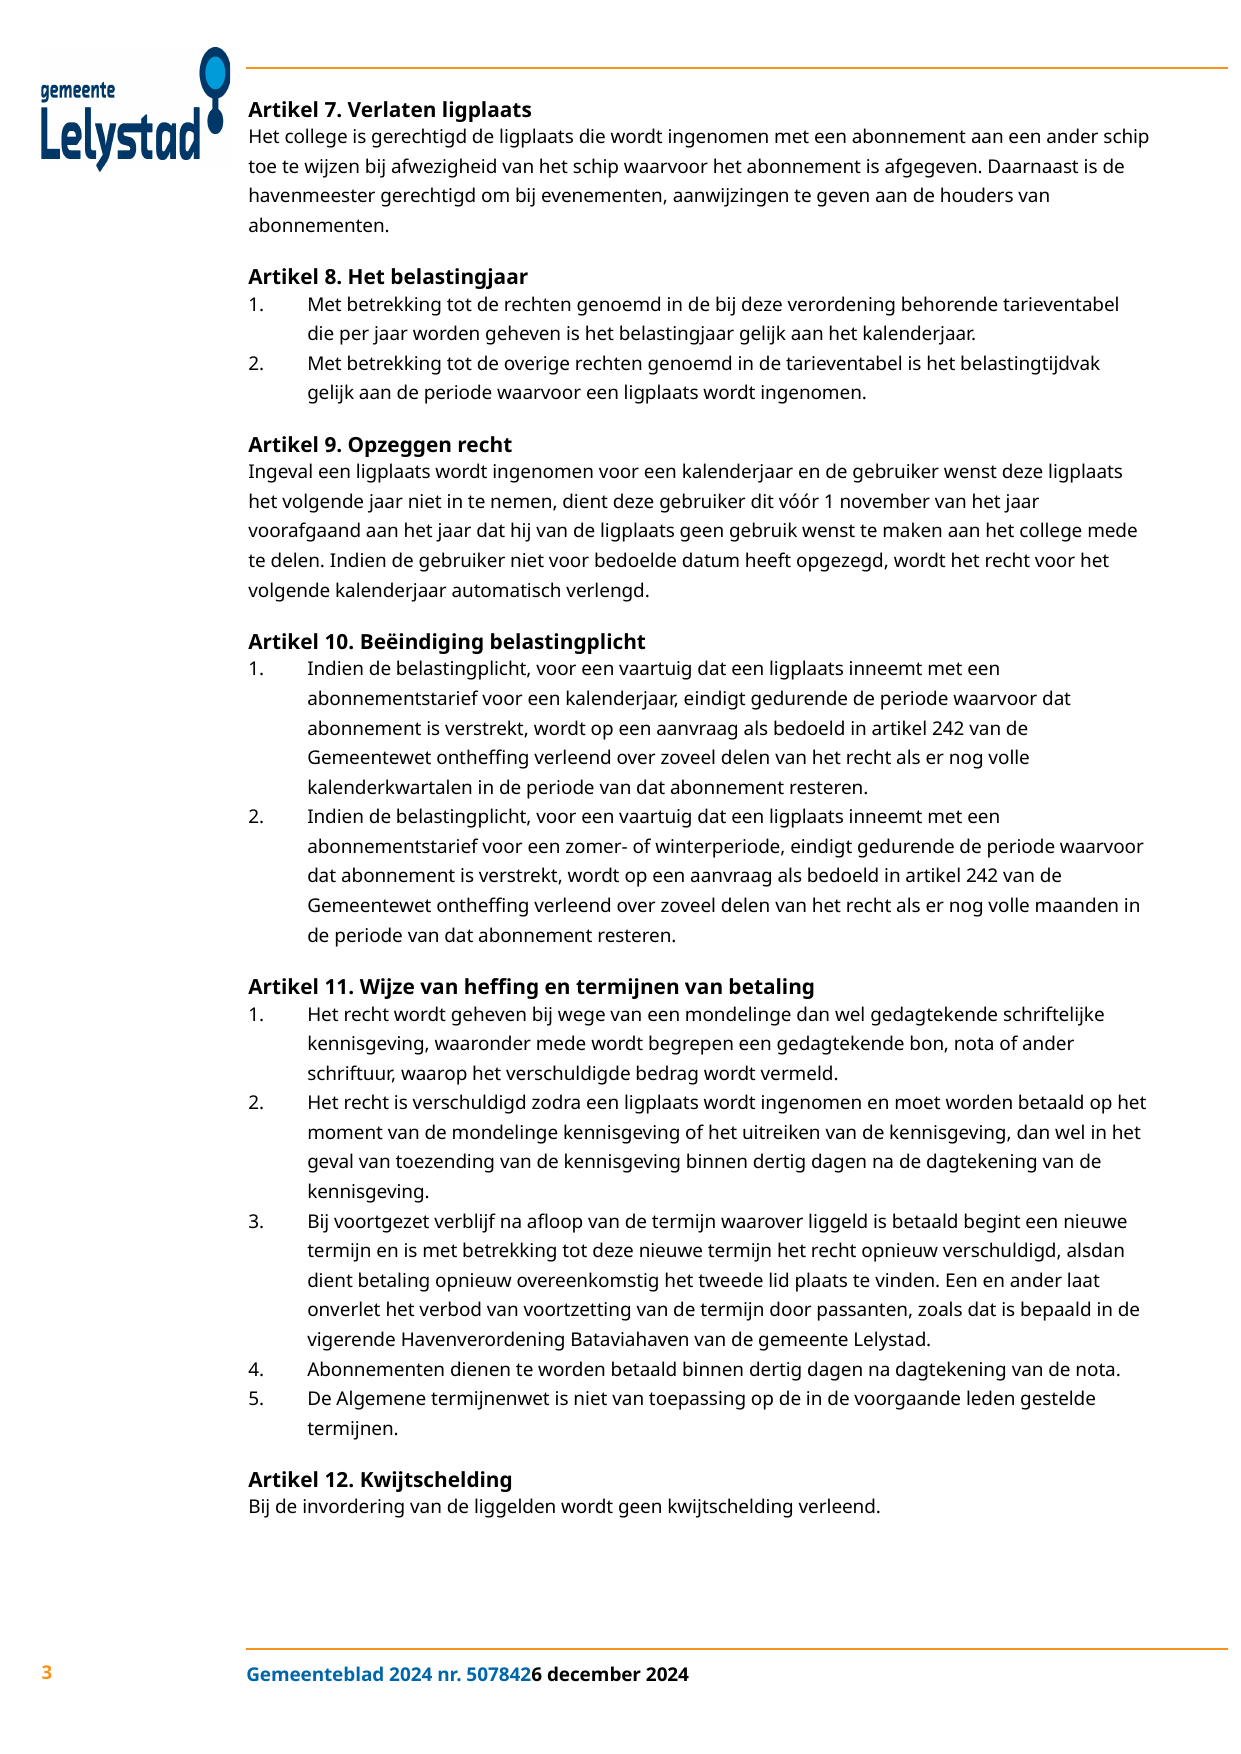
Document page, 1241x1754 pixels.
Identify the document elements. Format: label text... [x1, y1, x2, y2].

text Artikel 12. Kwijtschelding [248, 1465, 1152, 1494]
text Artikel 8. Het belastingjaar [248, 262, 1152, 291]
list Bij voortgezet verblijf na afloop van de termijn waarover liggeld is betaald begint een nieuwe termijn en is met betrekking tot deze nieuwe termijn het recht opnieuw verschuldigd, alsdan dient betaling opnieuw overeenkomstig het tweede lid plaats te vinden. Een en ander laat onverlet het verbod van voortzetting van de termijn door passanten, zoals dat is bepaald in de vigerende Havenverordening Bataviahaven van de gemeente Lelystad. [248, 1208, 1152, 1352]
text Artikel 10. Beëindiging belastingplicht [248, 627, 1152, 656]
list Indien de belastingplicht, voor een vaartuig dat een ligplaats inneemt met een abonnementstarief voor een kalenderjaar, eindigt gedurende de periode waarvoor dat abonnement is verstrekt, wordt op een aanvraag als bedoeld in artikel 242 van de Gemeentewet ontheffing verleend over zoveel delen van het recht als er nog volle kalenderkwartalen in de periode van dat abonnement resteren. [248, 656, 1152, 800]
text Ingeval een ligplaats wordt ingenomen voor een kalenderjaar en de gebruiker wenst deze ligplaats het volgende jaar niet in te nemen, dient deze gebruiker dit vóór 1 november van het jaar voorafgaand aan het jaar dat hij van de ligplaats geen gebruik wenst te maken aan het college mede te delen. Indien de gebruiker niet voor bedoelde datum heeft opgezegd, wordt het recht voor het volgende kalenderjaar automatisch verlengd. [248, 458, 1152, 602]
list Het recht wordt geheven bij wege van een mondelinge dan wel gedagtekende schriftelijke kennisgeving, waaronder mede wordt begrepen een gedagtekende bon, nota of ander schriftuur, waarop het verschuldigde bedrag wordt vermeld. [248, 1001, 1152, 1086]
text Artikel 9. Opzeggen recht [248, 430, 1152, 458]
picture [41, 47, 231, 172]
list Met betrekking tot de overige rechten genoemd in de tarieventabel is het belastingtijdvak gelijk aan de periode waarvoor een ligplaats wordt ingenomen. [248, 350, 1152, 405]
list Met betrekking tot de rechten genoemd in de bij deze verordening behorende tarieventabel die per jaar worden geheven is het belastingjaar gelijk aan het kalenderjaar. [248, 291, 1152, 346]
text Het college is gerechtigd de ligplaats die wordt ingenomen met een abonnement aan een ander schip toe te wijzen bij afwezigheid van het schip waarvoor het abonnement is afgegeven. Daarnaast is de havenmeester gerechtigd om bij evenementen, aanwijzingen te geven aan de houders van abonnementen. [248, 123, 1152, 238]
list Indien de belastingplicht, voor een vaartuig dat een ligplaats inneemt met een abonnementstarief voor een zomer- of winterperiode, eindigt gedurende de periode waarvoor dat abonnement is verstrekt, wordt op een aanvraag als bedoeld in artikel 242 van de Gemeentewet ontheffing verleend over zoveel delen van het recht als er nog volle maanden in de periode van dat abonnement resteren. [248, 803, 1152, 948]
text Artikel 7. Verlaten ligplaats [248, 95, 1152, 123]
list Het recht is verschuldigd zodra een ligplaats wordt ingenomen en moet worden betaald op het moment van de mondelinge kennisgeving of het uitreiken van de kennisgeving, dan wel in het geval van toezending van de kennisgeving binnen dertig dagen na de dagtekening van de kennisgeving. [248, 1089, 1152, 1204]
text Bij de invordering van de liggelden wordt geen kwijtschelding verleend. [248, 1494, 1152, 1519]
list Abonnementen dienen te worden betaald binnen dertig dagen na dagtekening van de nota. [248, 1356, 1152, 1381]
list De Algemene termijnenwet is niet van toepassing op de in de voorgaande leden gestelde termijnen. [248, 1385, 1152, 1441]
text Artikel 11. Wijze van heffing en termijnen van betaling [248, 972, 1152, 1001]
